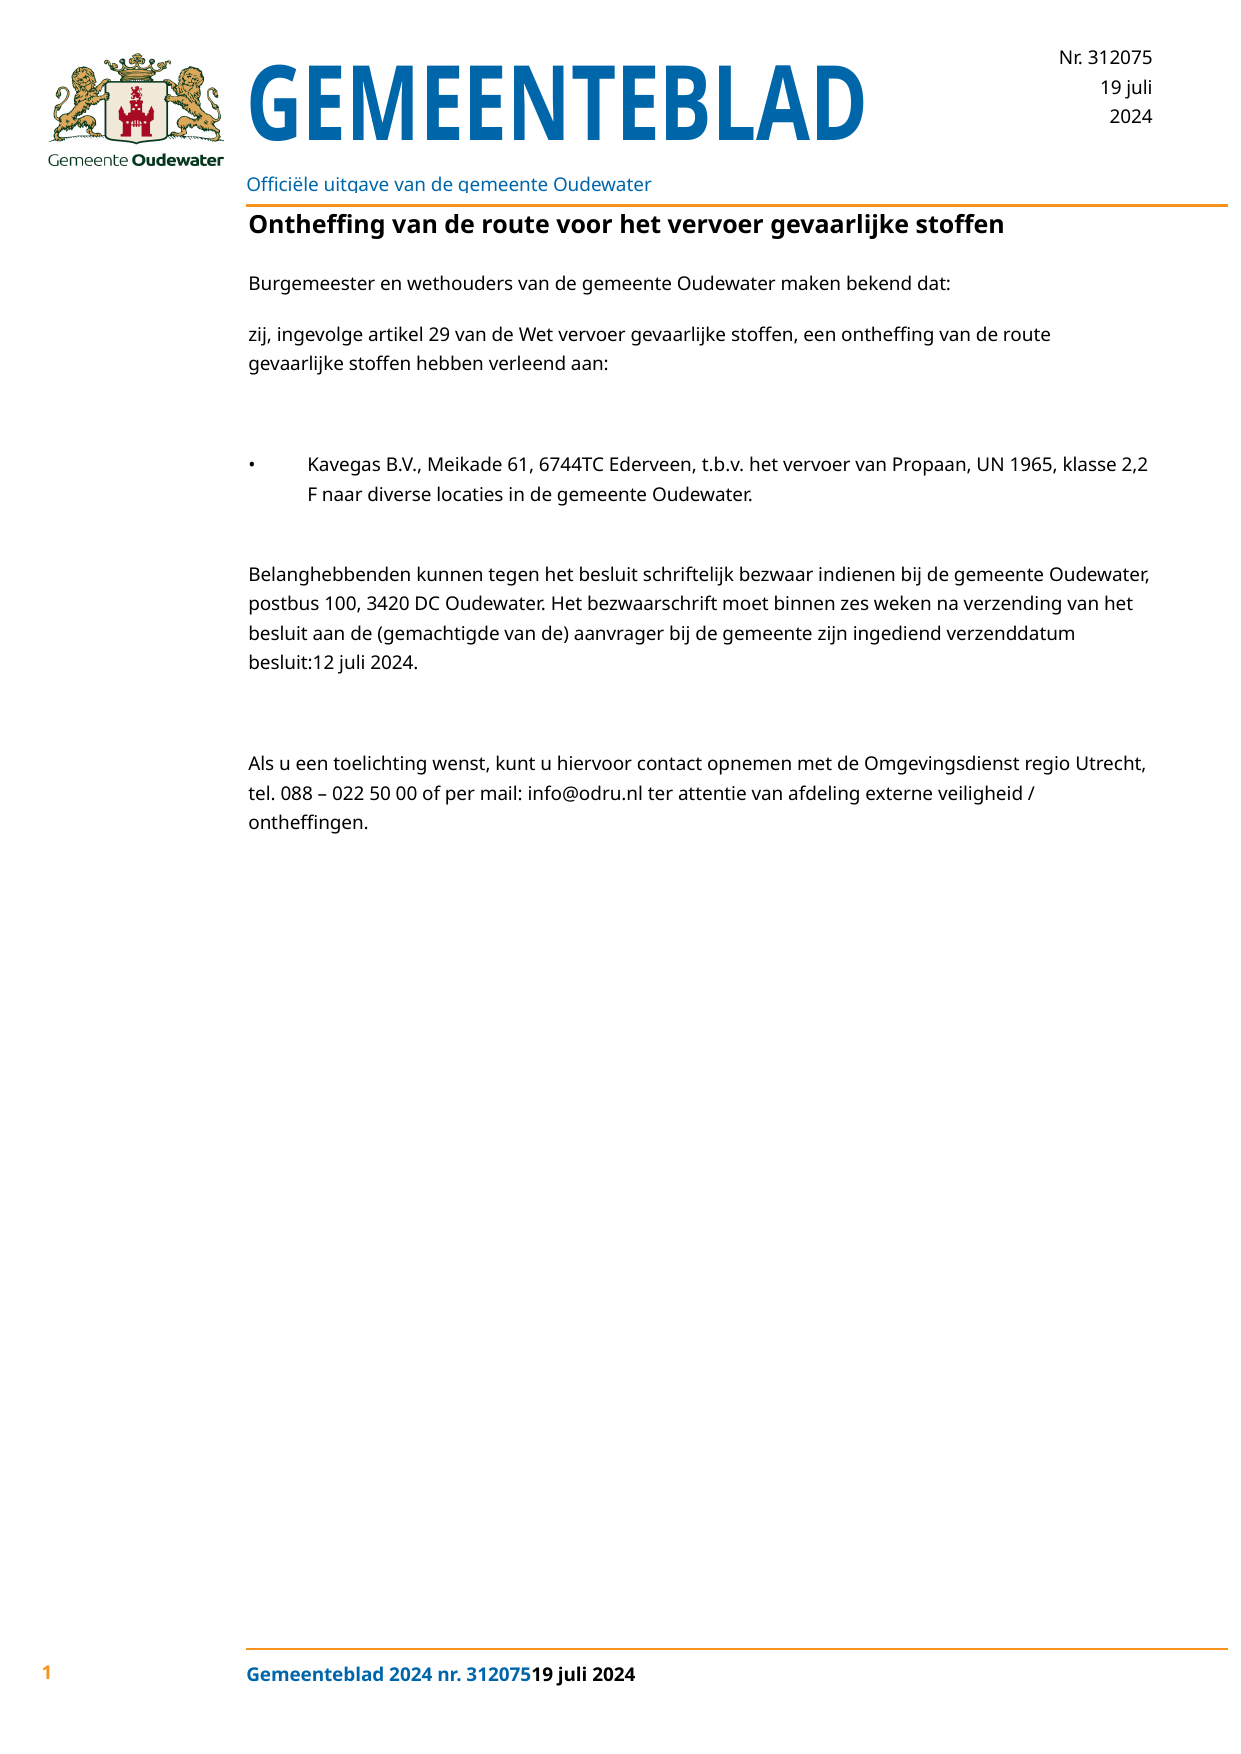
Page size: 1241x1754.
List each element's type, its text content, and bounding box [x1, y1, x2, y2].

picture [41, 47, 231, 172]
text zij, ingevolge artikel 29 van de Wet vervoer gevaarlijke stoffen, een ontheffing van de route gevaarlijke stoffen hebben verleend aan: [248, 321, 1152, 376]
text Als u een toelichting wenst, kunt u hiervoor contact opnemen met de Omgevingsdienst regio Utrecht, tel. 088 – 022 50 00 of per mail: info@odru.nl ter attentie van afdeling externe veiligheid / ontheffingen. [248, 750, 1152, 835]
text Ontheffing van de route voor het vervoer gevaarlijke stoffen [248, 207, 1152, 241]
text Burgemeester en wethouders van de gemeente Oudewater maken bekend dat: [248, 270, 1152, 296]
list Kavegas B.V., Meikade 61, 6744TC Ederveen, t.b.v. het vervoer van Propaan, UN 1965, klasse 2,2 F naar diverse locaties in de gemeente Oudewater. [248, 451, 1152, 506]
text Belanghebbenden kunnen tegen het besluit schriftelijk bezwaar indienen bij de gemeente Oudewater, postbus 100, 3420 DC Oudewater. Het bezwaarschrift moet binnen zes weken na verzending van het besluit aan de (gemachtigde van de) aanvrager bij de gemeente zijn ingediend verzenddatum besluit:12 juli 2024. [248, 561, 1152, 675]
